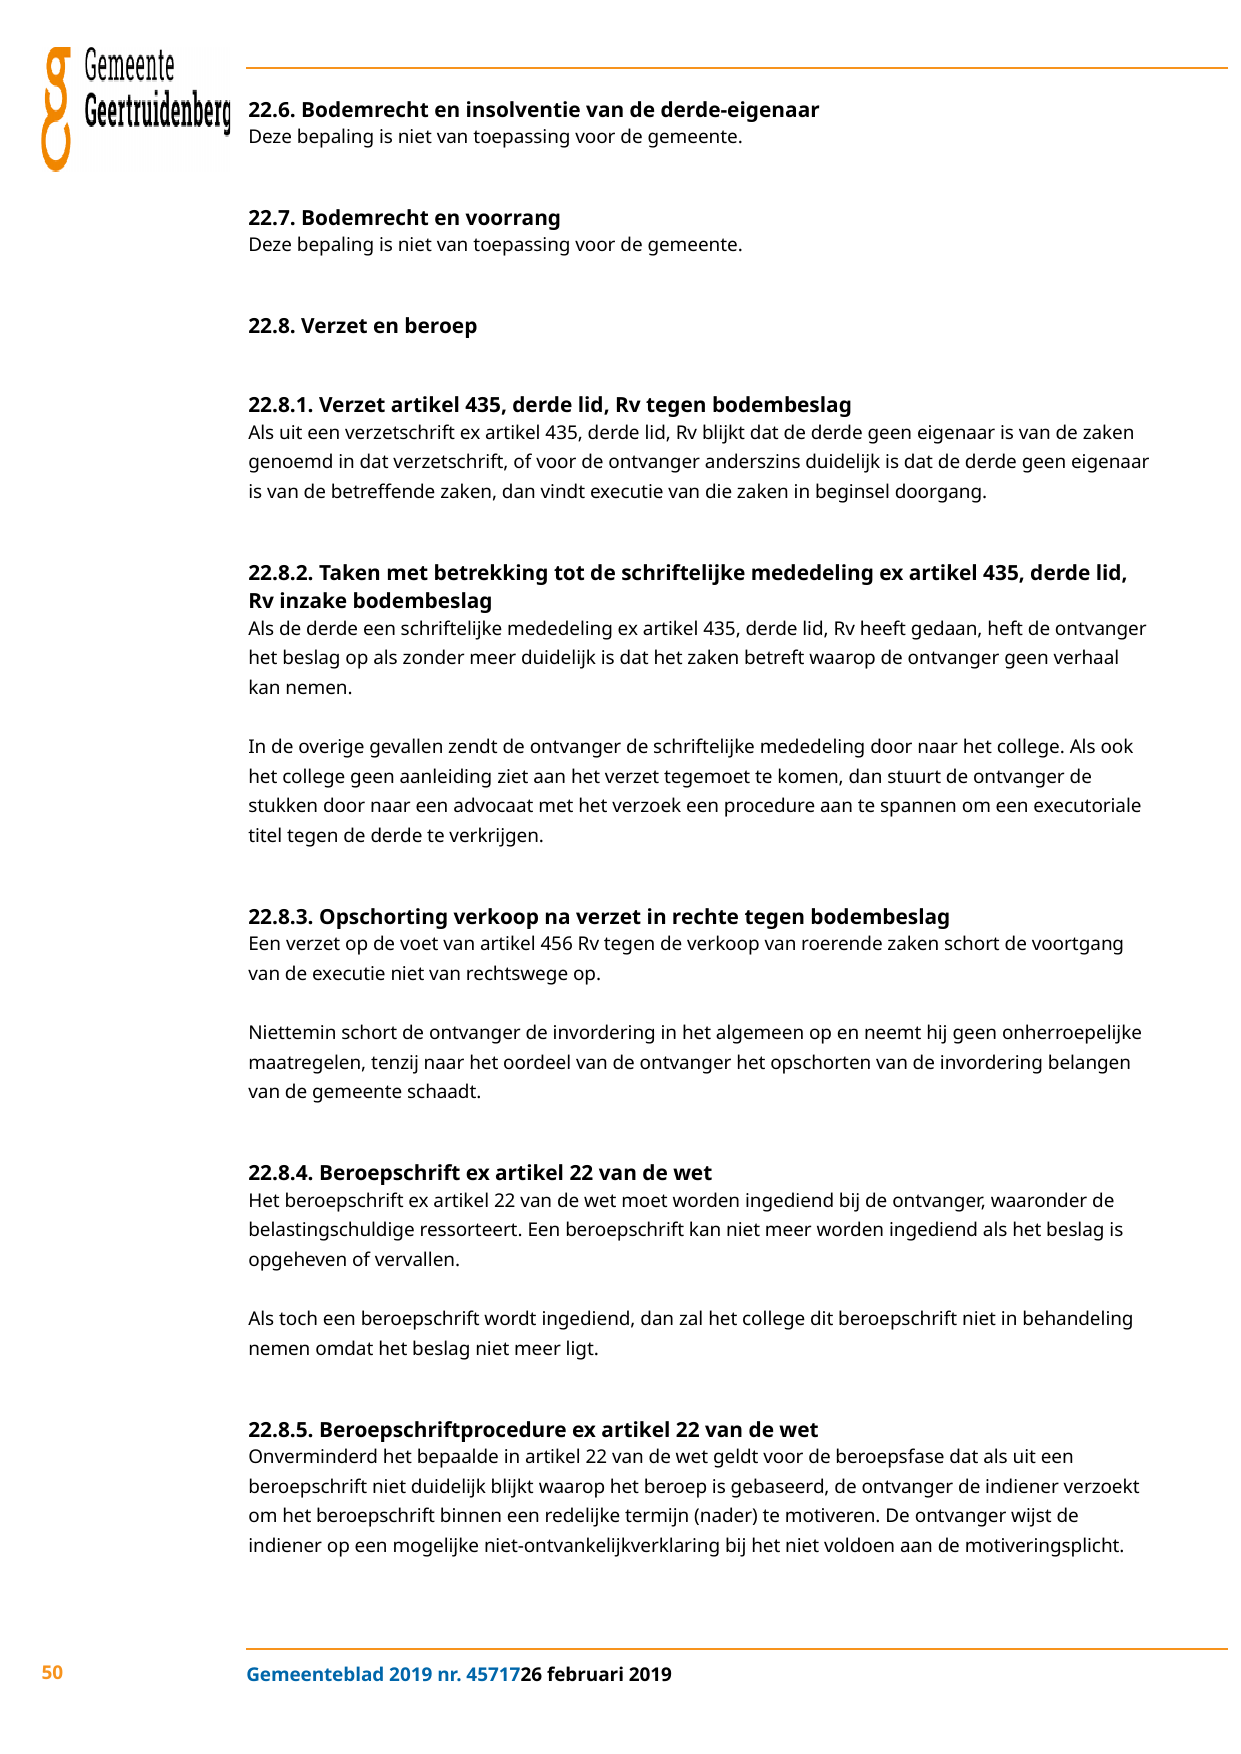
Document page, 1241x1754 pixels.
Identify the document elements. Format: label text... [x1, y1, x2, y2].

text 22.7. Bodemrecht en voorrang [248, 203, 1152, 232]
text Niettemin schort de ontvanger de invordering in het algemeen op en neemt hij geen onherroepelijke maatregelen, tenzij naar het oordeel van de ontvanger het opschorten van de invordering belangen van de gemeente schaadt. [248, 1019, 1152, 1104]
text Het beroepschrift ex artikel 22 van de wet moet worden ingediend bij de ontvanger, waaronder de belastingschuldige ressorteert. Een beroepschrift kan niet meer worden ingediend als het beslag is opgeheven of vervallen. [248, 1187, 1152, 1272]
text In de overige gevallen zendt de ontvanger de schriftelijke mededeling door naar het college. Als ook het college geen aanleiding ziet aan het verzet tegemoet te komen, dan stuurt de ontvanger de stukken door naar een advocaat met het verzoek een procedure aan te spannen om een executoriale titel tegen de derde te verkrijgen. [248, 733, 1152, 848]
text 22.8.5. Beroepschriftprocedure ex artikel 22 van de wet [248, 1415, 1152, 1443]
text Als toch een beroepschrift wordt ingediend, dan zal het college dit beroepschrift niet in behandeling nemen omdat het beslag niet meer ligt. [248, 1305, 1152, 1361]
picture [41, 47, 231, 172]
text Deze bepaling is niet van toepassing voor de gemeente. [248, 123, 1152, 149]
text 22.8.3. Opschorting verkoop na verzet in rechte tegen bodembeslag [248, 902, 1152, 931]
text 22.8.1. Verzet artikel 435, derde lid, Rv tegen bodembeslag [248, 391, 1152, 419]
text Deze bepaling is niet van toepassing voor de gemeente. [248, 232, 1152, 257]
text 22.6. Bodemrecht en insolventie van de derde-eigenaar [248, 95, 1152, 123]
text 22.8.2. Taken met betrekking tot de schriftelijke mededeling ex artikel 435, derde lid, Rv inzake bodembeslag [248, 558, 1152, 615]
text 22.8. Verzet en beroep [248, 312, 1152, 340]
text Onverminderd het bepaalde in artikel 22 van de wet geldt voor de beroepsfase dat als uit een beroepschrift niet duidelijk blijkt waarop het beroep is gebaseerd, de ontvanger de indiener verzoekt om het beroepschrift binnen een redelijke termijn (nader) te motiveren. De ontvanger wijst de indiener op een mogelijke niet-ontvankelijkverklaring bij het niet voldoen aan de motiveringsplicht. [248, 1443, 1152, 1558]
text 22.8.4. Beroepschrift ex artikel 22 van de wet [248, 1158, 1152, 1187]
text Een verzet op de voet van artikel 456 Rv tegen de verkoop van roerende zaken schort de voortgang van de executie niet van rechtswege op. [248, 931, 1152, 986]
text Als de derde een schriftelijke mededeling ex artikel 435, derde lid, Rv heeft gedaan, heft de ontvanger het beslag op als zonder meer duidelijk is dat het zaken betreft waarop de ontvanger geen verhaal kan nemen. [248, 615, 1152, 700]
text Als uit een verzetschrift ex artikel 435, derde lid, Rv blijkt dat de derde geen eigenaar is van de zaken genoemd in dat verzetschrift, of voor de ontvanger anderszins duidelijk is dat de derde geen eigenaar is van de betreffende zaken, dan vindt executie van die zaken in beginsel doorgang. [248, 419, 1152, 504]
